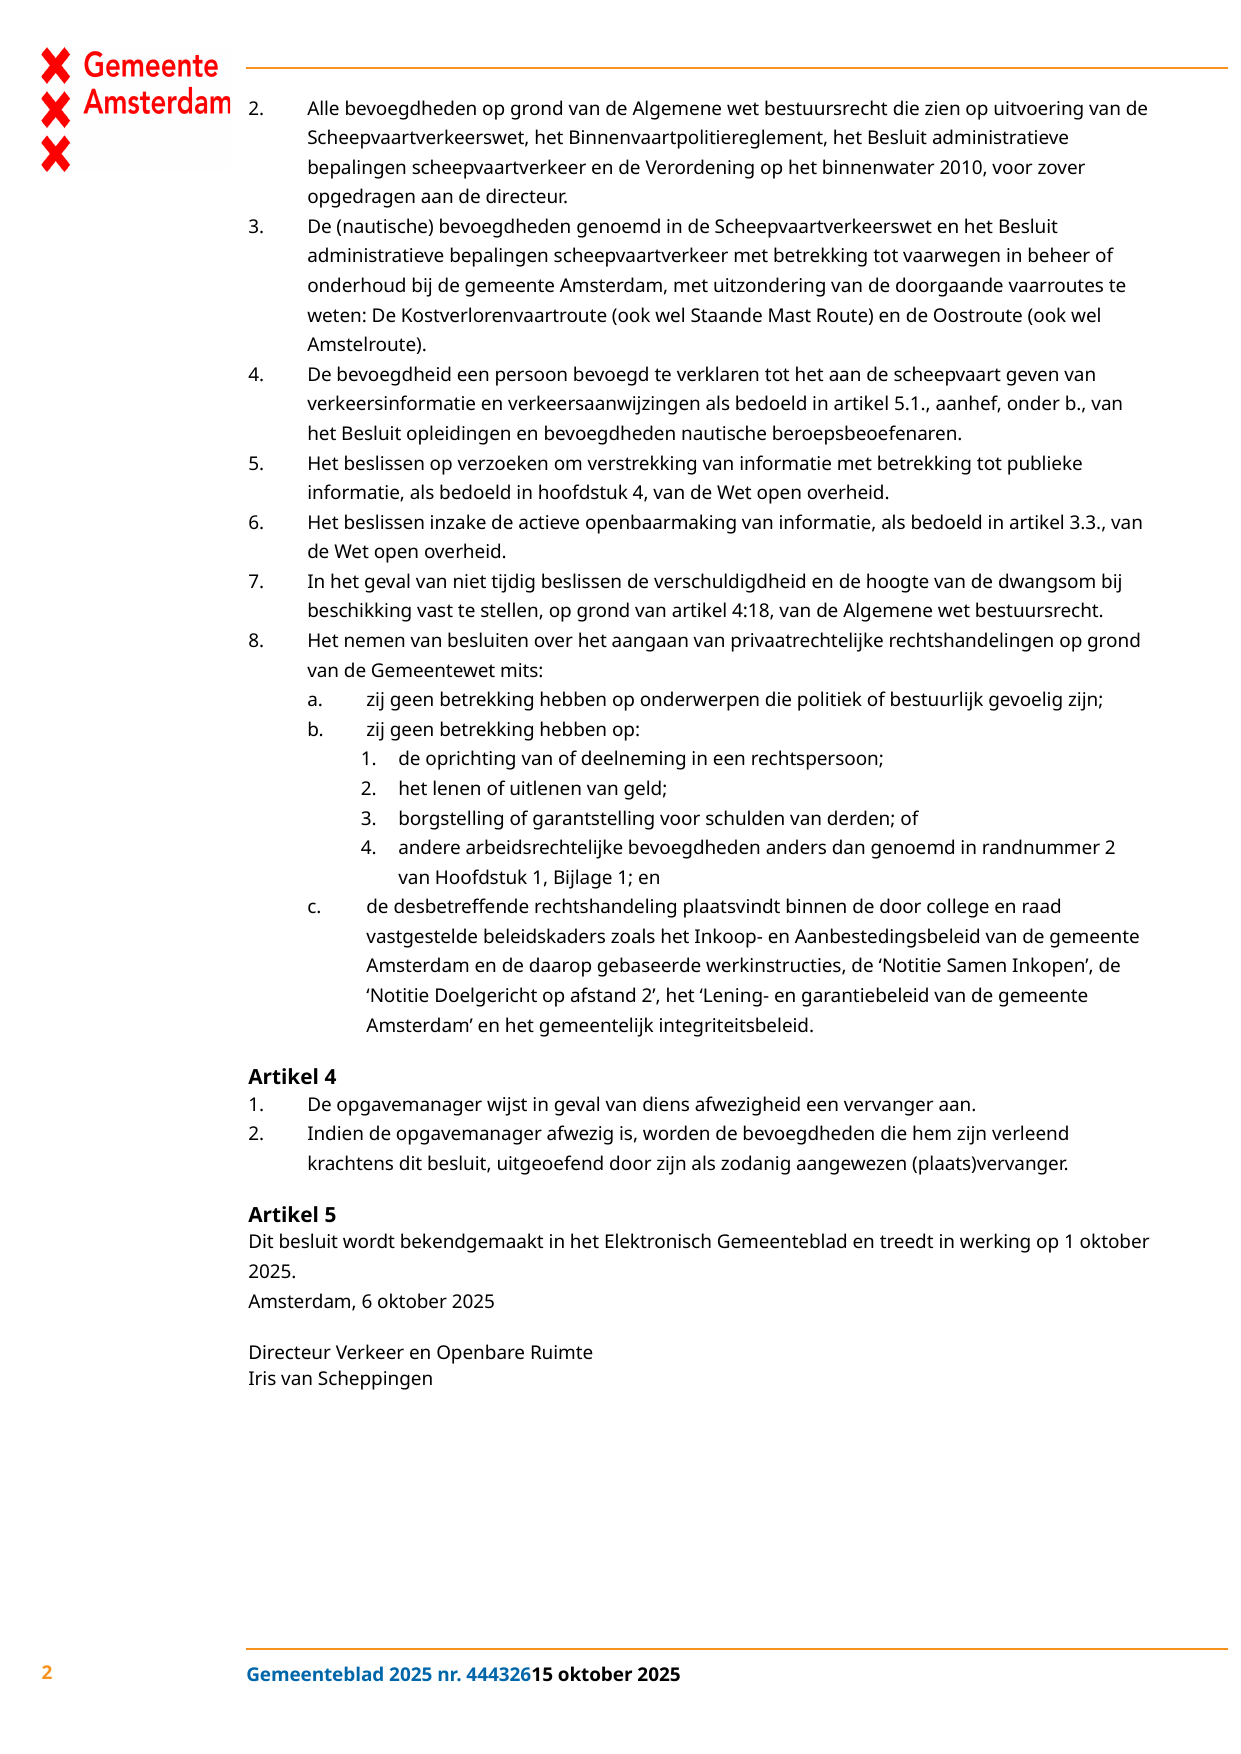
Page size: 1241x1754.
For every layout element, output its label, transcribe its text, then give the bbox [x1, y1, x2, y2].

text Amsterdam, 6 oktober 2025 [248, 1288, 1152, 1314]
list Het beslissen op verzoeken om verstrekking van informatie met betrekking tot publieke informatie, als bedoeld in hoofdstuk 4, van de Wet open overheid. [248, 450, 1152, 505]
list De bevoegdheid een persoon bevoegd te verklaren tot het aan de scheepvaart geven van verkeersinformatie en verkeersaanwijzingen als bedoeld in artikel 5.1., aanhef, onder b., van het Besluit opleidingen en bevoegdheden nautische beroepsbeoefenaren. [248, 361, 1152, 446]
list Het beslissen inzake de actieve openbaarmaking van informatie, als bedoeld in artikel 3.3., van de Wet open overheid. [248, 509, 1152, 564]
list Het nemen van besluiten over het aangaan van privaatrechtelijke rechtshandelingen op grond van de Gemeentewet mits: [248, 627, 1152, 683]
list zij geen betrekking hebben op onderwerpen die politiek of bestuurlijk gevoelig zijn; [307, 686, 1152, 712]
picture [41, 47, 231, 172]
list Indien de opgavemanager afwezig is, worden de bevoegdheden die hem zijn verleend krachtens dit besluit, uitgeoefend door zijn als zodanig aangewezen (plaats)vervanger. [248, 1120, 1152, 1176]
text Iris van Scheppingen [248, 1365, 1152, 1391]
list borgstelling of garantstelling voor schulden van derden; of [361, 805, 1152, 831]
text Dit besluit wordt bekendgemaakt in het Elektronisch Gemeenteblad en treedt in werking op 1 oktober 2025. [248, 1229, 1152, 1284]
list andere arbeidsrechtelijke bevoegdheden anders dan genoemd in randnummer 2 van Hoofdstuk 1, Bijlage 1; en [361, 834, 1152, 890]
list Alle bevoegdheden op grond van de Algemene wet bestuursrecht die zien op uitvoering van de Scheepvaartverkeerswet, het Binnenvaartpolitiereglement, het Besluit administratieve bepalingen scheepvaartverkeer en de Verordening op het binnenwater 2010, voor zover opgedragen aan de directeur. [248, 95, 1152, 209]
list In het geval van niet tijdig beslissen de verschuldigdheid en de hoogte van de dwangsom bij beschikking vast te stellen, op grond van artikel 4:18, van de Algemene wet bestuursrecht. [248, 568, 1152, 623]
list De (nautische) bevoegdheden genoemd in de Scheepvaartverkeerswet en het Besluit administratieve bepalingen scheepvaartverkeer met betrekking tot vaarwegen in beheer of onderhoud bij de gemeente Amsterdam, met uitzondering van de doorgaande vaarroutes te weten: De Kostverlorenvaartroute (ook wel Staande Mast Route) en de Oostroute (ook wel Amstelroute). [248, 213, 1152, 357]
text Artikel 4 [248, 1062, 1152, 1091]
list zij geen betrekking hebben op: [307, 716, 1152, 742]
list het lenen of uitlenen van geld; [361, 775, 1152, 801]
list de desbetreffende rechtshandeling plaatsvindt binnen de door college en raad vastgestelde beleidskaders zoals het Inkoop- en Aanbestedingsbeleid van de gemeente Amsterdam en de daarop gebaseerde werkinstructies, de ‘Notitie Samen Inkopen’, de ‘Notitie Doelgericht op afstand 2’, het ‘Lening- en garantiebeleid van de gemeente Amsterdam’ en het gemeentelijk integriteitsbeleid. [307, 893, 1152, 1038]
text Artikel 5 [248, 1200, 1152, 1229]
text Directeur Verkeer en Openbare Ruimte [248, 1339, 1152, 1365]
list De opgavemanager wijst in geval van diens afwezigheid een vervanger aan. [248, 1091, 1152, 1116]
list de oprichting van of deelneming in een rechtspersoon; [361, 746, 1152, 771]
